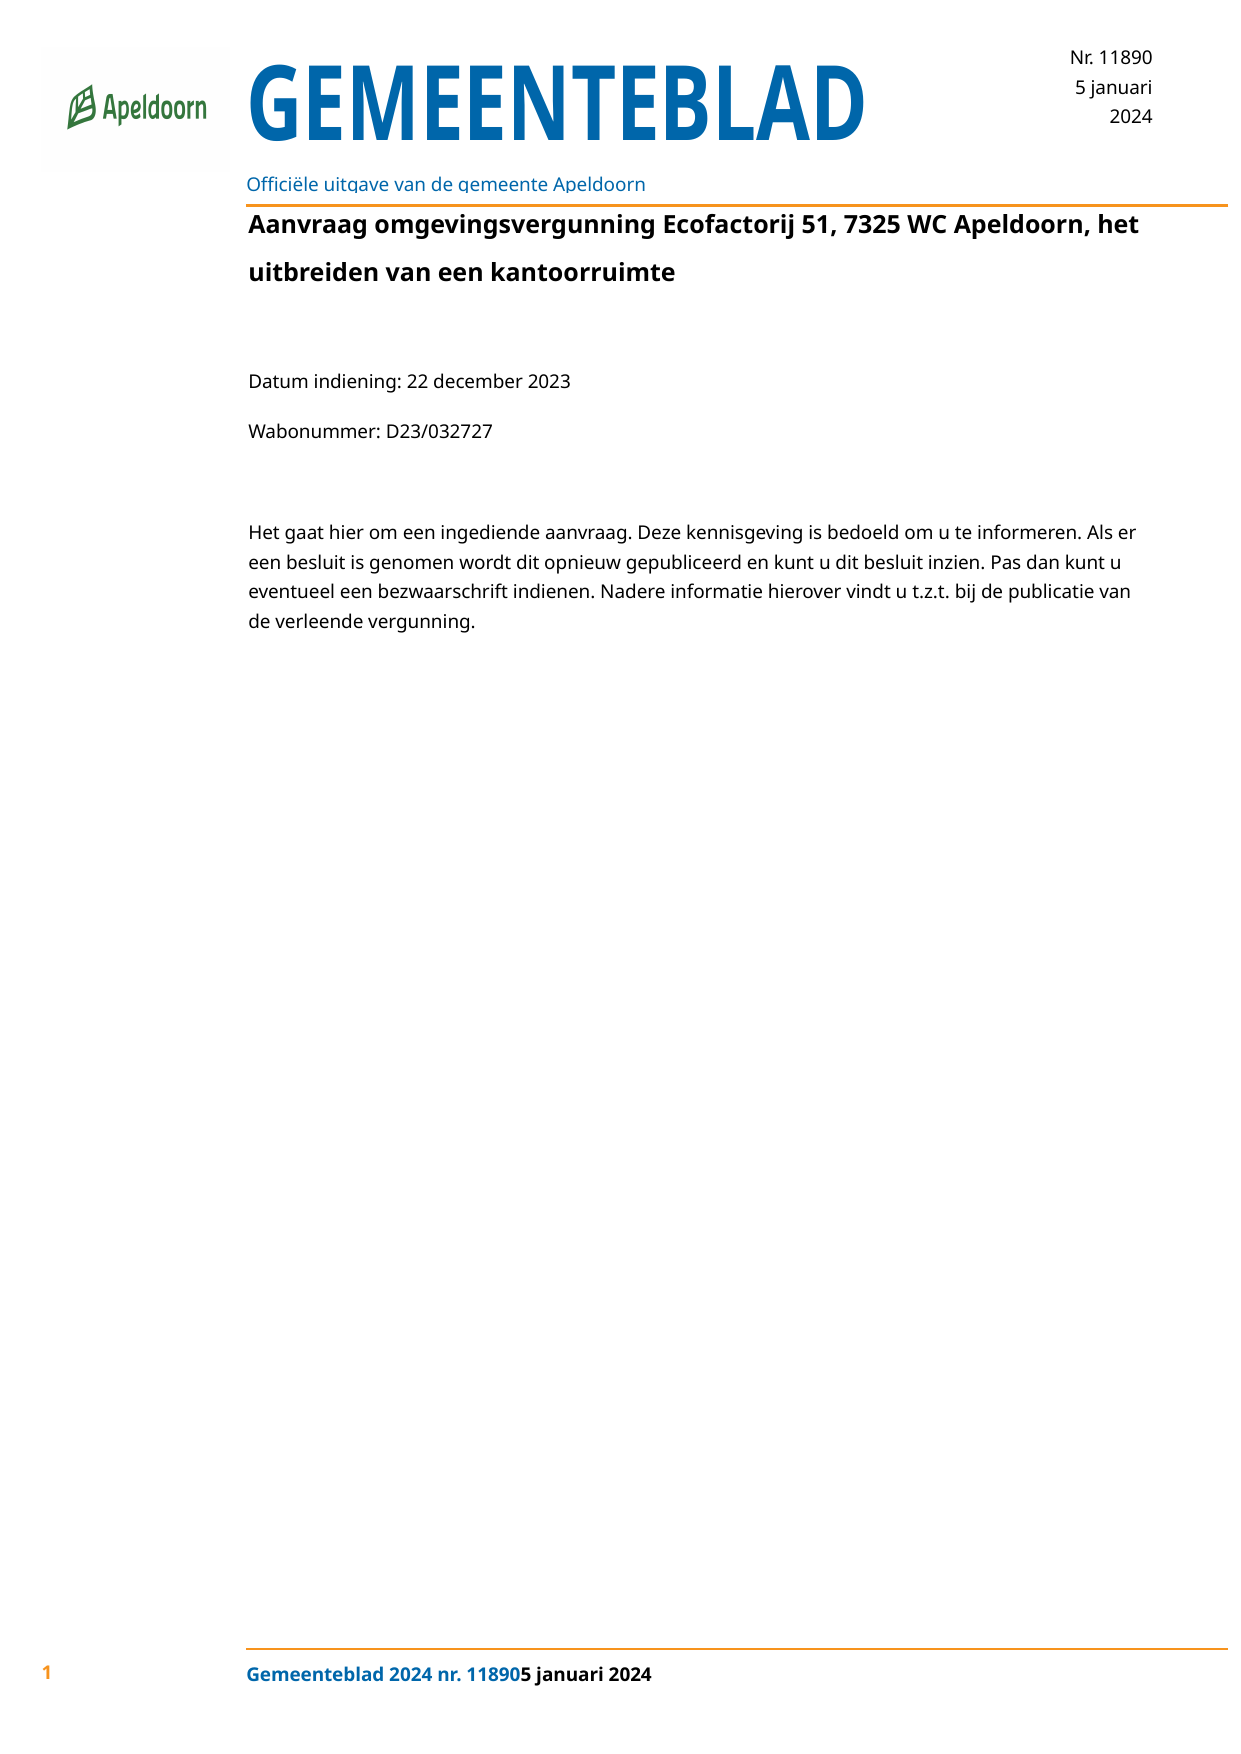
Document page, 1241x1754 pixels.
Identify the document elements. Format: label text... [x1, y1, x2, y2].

text Datum indiening: 22 december 2023 [248, 368, 1152, 394]
text Aanvraag omgevingsvergunning Ecofactorij 51, 7325 WC Apeldoorn, het uitbreiden van een kantoorruimte [248, 207, 1152, 288]
text Wabonummer: D23/032727 [248, 419, 1152, 444]
text Het gaat hier om een ingediende aanvraag. Deze kennisgeving is bedoeld om u te informeren. Als er een besluit is genomen wordt dit opnieuw gepubliceerd en kunt u dit besluit inzien. Pas dan kunt u eventueel een bezwaarschrift indienen. Nadere informatie hierover vindt u t.z.t. bij de publicatie van de verleende vergunning. [248, 519, 1152, 634]
picture [41, 47, 231, 172]
